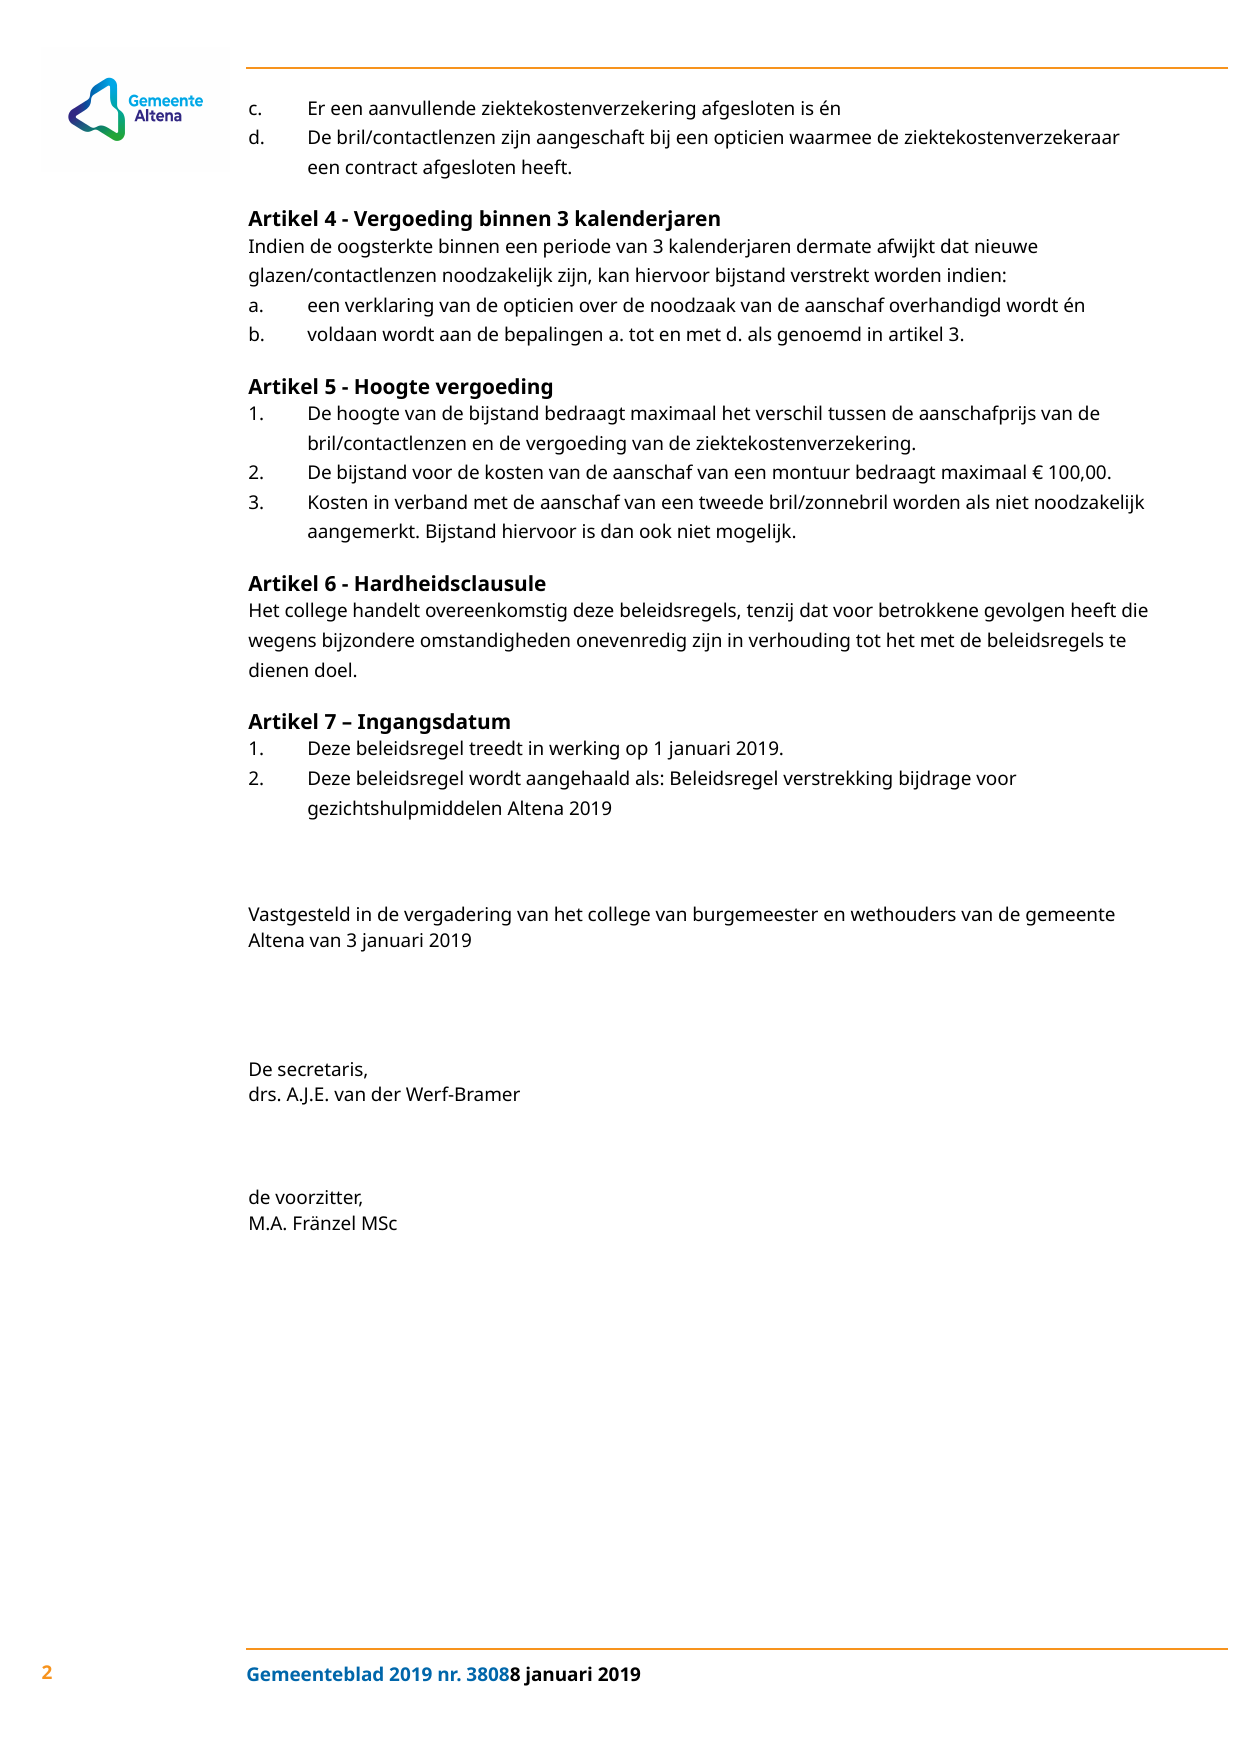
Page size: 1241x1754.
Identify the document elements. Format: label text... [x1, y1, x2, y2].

list Kosten in verband met de aanschaf van een tweede bril/zonnebril worden als niet noodzakelijk aangemerkt. Bijstand hiervoor is dan ook niet mogelijk. [248, 489, 1152, 544]
text de voorzitter, [248, 1184, 1152, 1210]
list De bril/contactlenzen zijn aangeschaft bij een opticien waarmee de ziektekostenverzekeraar een contract afgesloten heeft. [248, 124, 1152, 180]
text Artikel 7 – Ingangsdatum [248, 707, 1152, 736]
text Artikel 6 - Hardheidsclausule [248, 569, 1152, 598]
text M.A. Fränzel MSc [248, 1210, 1152, 1236]
list De bijstand voor de kosten van de aanschaf van een montuur bedraagt maximaal € 100,00. [248, 459, 1152, 485]
list een verklaring van de opticien over de noodzaak van de aanschaf overhandigd wordt én [248, 292, 1152, 318]
text Het college handelt overeenkomstig deze beleidsregels, tenzij dat voor betrokkene gevolgen heeft die wegens bijzondere omstandigheden onevenredig zijn in verhouding tot het met de beleidsregels te dienen doel. [248, 598, 1152, 682]
text Artikel 4 - Vergoeding binnen 3 kalenderjaren [248, 204, 1152, 233]
list Deze beleidsregel wordt aangehaald als: Beleidsregel verstrekking bijdrage voor gezichtshulpmiddelen Altena 2019 [248, 765, 1152, 821]
text De secretaris, [248, 1056, 1152, 1082]
list Deze beleidsregel treedt in werking op 1 januari 2019. [248, 736, 1152, 761]
text Indien de oogsterkte binnen een periode van 3 kalenderjaren dermate afwijkt dat nieuwe glazen/contactlenzen noodzakelijk zijn, kan hiervoor bijstand verstrekt worden indien: [248, 233, 1152, 288]
text Vastgesteld in de vergadering van het college van burgemeester en wethouders van de gemeente Altena van 3 januari 2019 [248, 902, 1152, 953]
text Artikel 5 - Hoogte vergoeding [248, 372, 1152, 400]
list voldaan wordt aan de bepalingen a. tot en met d. als genoemd in artikel 3. [248, 322, 1152, 347]
list Er een aanvullende ziektekostenverzekering afgesloten is én [248, 95, 1152, 121]
picture [41, 47, 231, 172]
text drs. A.J.E. van der Werf-Bramer [248, 1082, 1152, 1107]
list De hoogte van de bijstand bedraagt maximaal het verschil tussen de aanschafprijs van de bril/contactlenzen en de vergoeding van de ziektekostenverzekering. [248, 400, 1152, 456]
